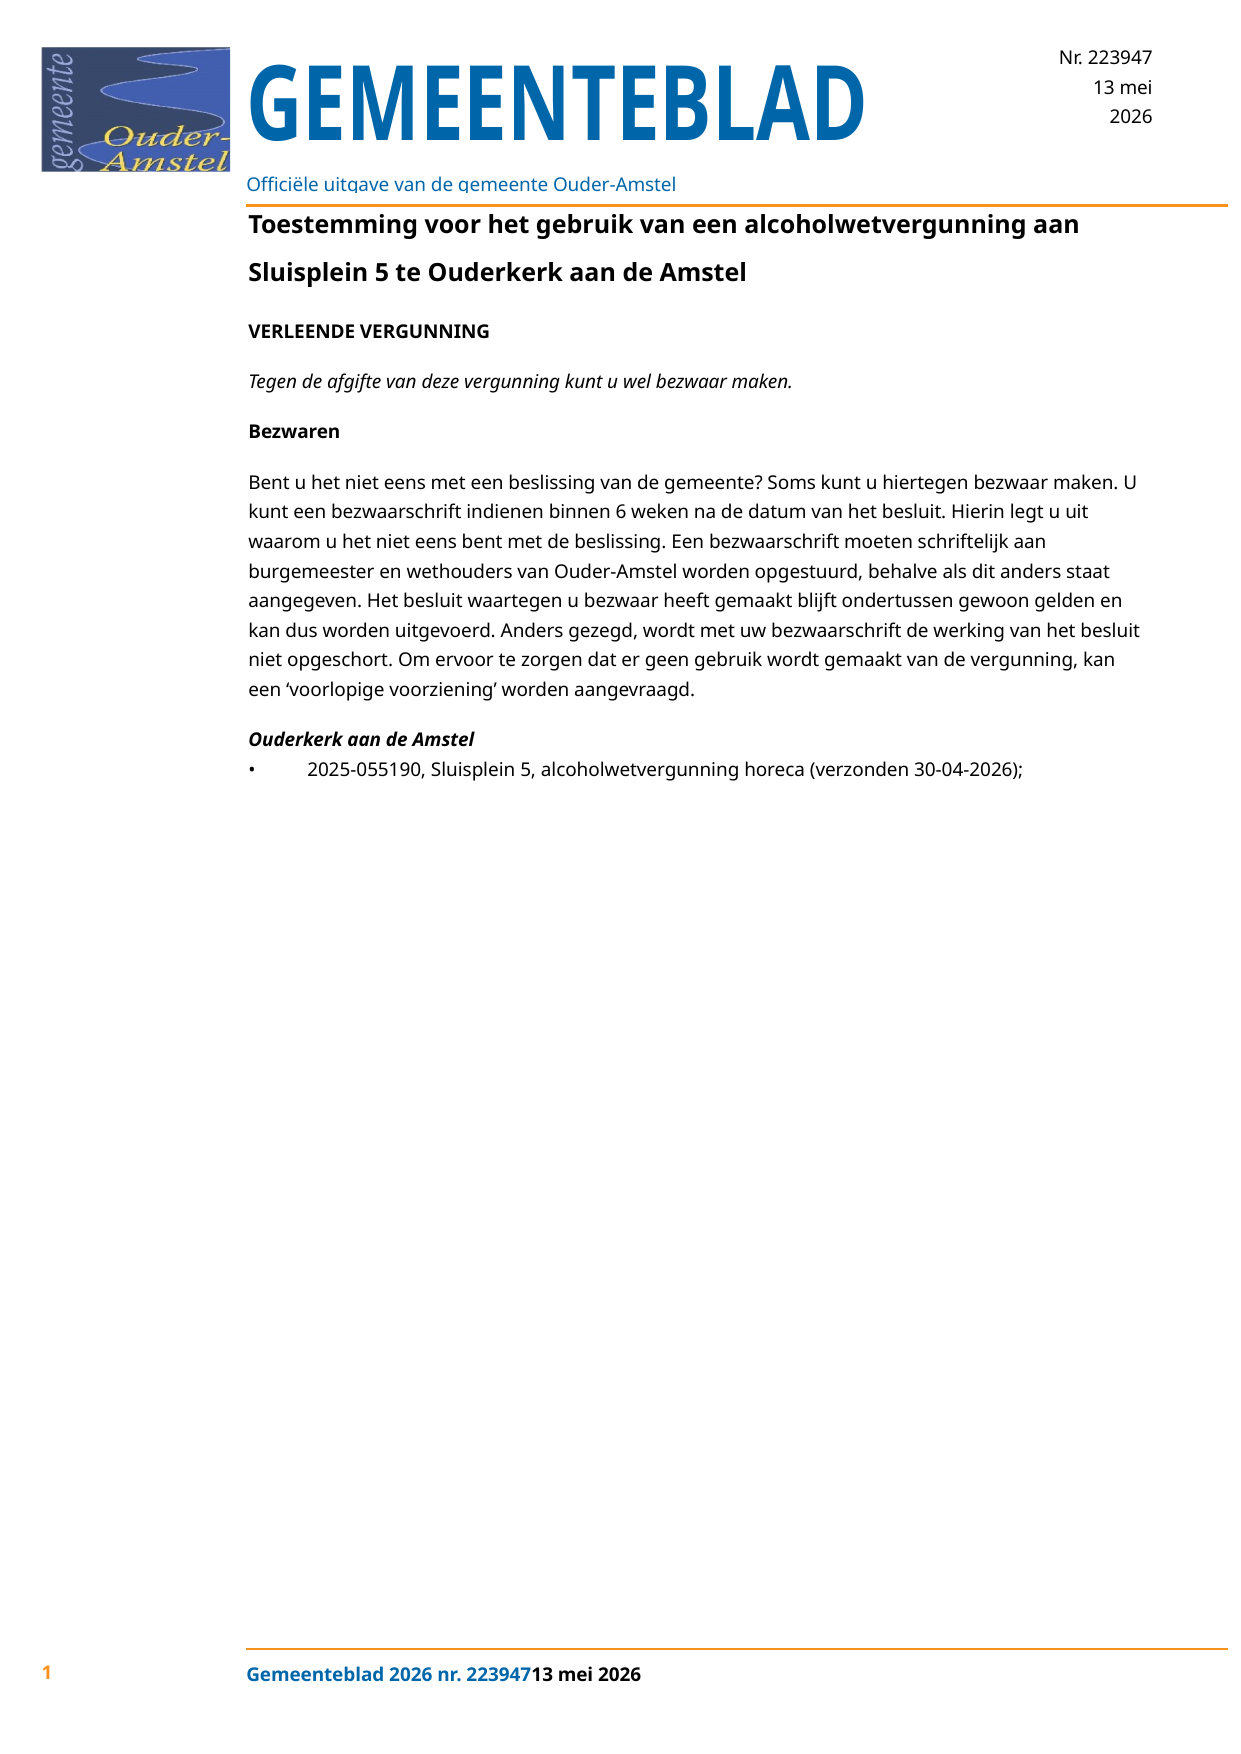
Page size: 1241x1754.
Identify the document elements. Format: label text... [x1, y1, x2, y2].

list 2025-055190, Sluisplein 5, alcoholwetvergunning horeca (verzonden 30-04-2026); [248, 756, 1152, 782]
text Bent u het niet eens met een beslissing van de gemeente? Soms kunt u hiertegen bezwaar maken. U kunt een bezwaarschrift indienen binnen 6 weken na de datum van het besluit. Hierin legt u uit waarom u het niet eens bent met de beslissing. Een bezwaarschrift moeten schriftelijk aan burgemeester en wethouders van Ouder-Amstel worden opgestuurd, behalve als dit anders staat aangegeven. Het besluit waartegen u bezwaar heeft gemaakt blijft ondertussen gewoon gelden en kan dus worden uitgevoerd. Anders gezegd, wordt met uw bezwaarschrift de werking van het besluit niet opgeschort. Om ervoor te zorgen dat er geen gebruik wordt gemaakt van de vergunning, kan een ‘voorlopige voorziening’ worden aangevraagd. [248, 469, 1152, 702]
text VERLEENDE VERGUNNING [248, 318, 1152, 344]
text Bezwaren [248, 419, 1152, 444]
text Ouderkerk aan de Amstel [248, 727, 1152, 752]
text Toestemming voor het gebruik van een alcoholwetvergunning aan Sluisplein 5 te Ouderkerk aan de Amstel [248, 207, 1152, 288]
picture [41, 47, 231, 172]
text Tegen de afgifte van deze vergunning kunt u wel bezwaar maken. [248, 368, 1152, 394]
